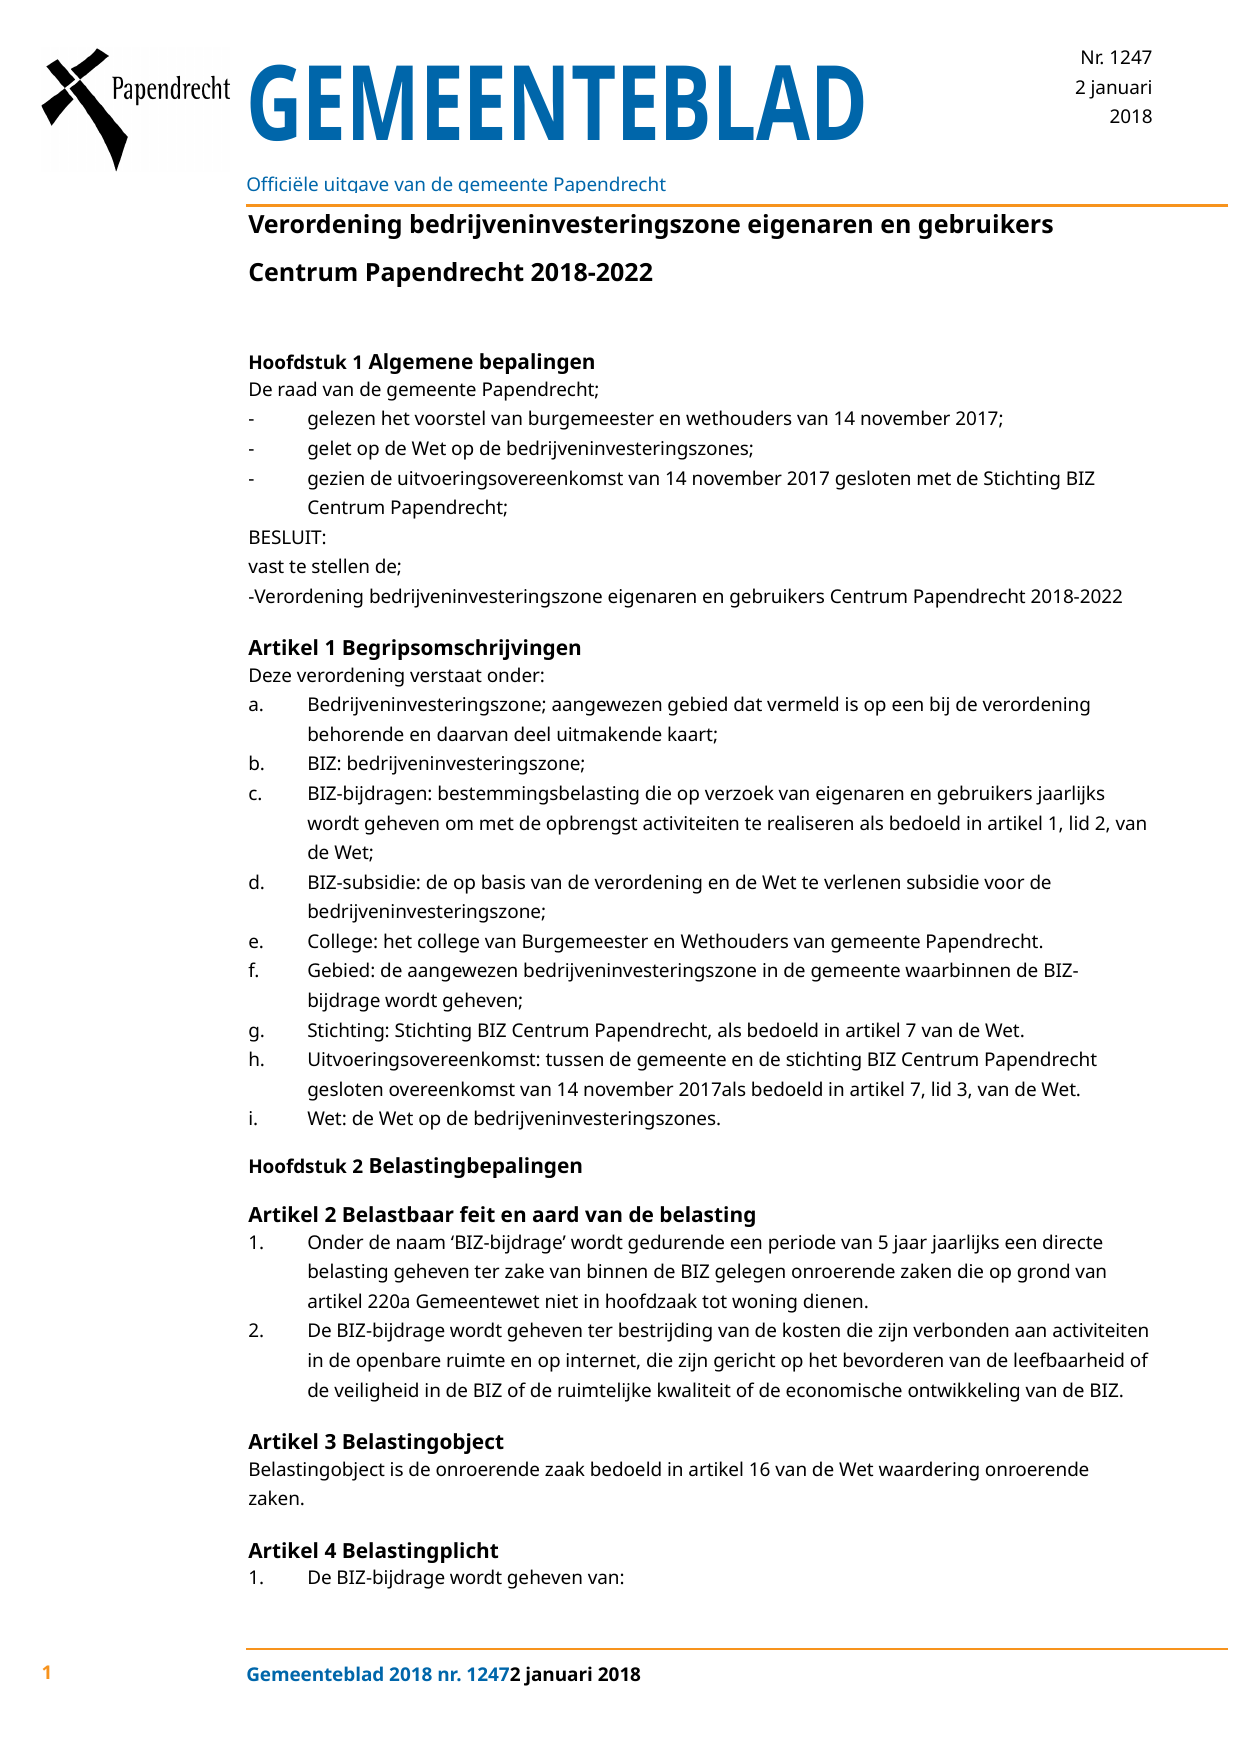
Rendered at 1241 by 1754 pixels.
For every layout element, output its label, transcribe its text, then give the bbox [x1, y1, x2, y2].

list De BIZ-bijdrage wordt geheven ter bestrijding van de kosten die zijn verbonden aan activiteiten in de openbare ruimte en op internet, die zijn gericht op het bevorderen van de leefbaarheid of de veiligheid in de BIZ of de ruimtelijke kwaliteit of de economische ontwikkeling van de BIZ. [248, 1318, 1152, 1403]
text Artikel 4 Belastingplicht [248, 1536, 1152, 1564]
list Wet: de Wet op de bedrijveninvesteringszones. [248, 1106, 1152, 1131]
list BIZ-bijdragen: bestemmingsbelasting die op verzoek van eigenaren en gebruikers jaarlijks wordt geheven om met de opbrengst activiteiten te realiseren als bedoeld in artikel 1, lid 2, van de Wet; [248, 780, 1152, 865]
text Belastingobject is de onroerende zaak bedoeld in artikel 16 van de Wet waardering onroerende zaken. [248, 1456, 1152, 1511]
text BESLUIT: [248, 524, 1152, 549]
text Artikel 3 Belastingobject [248, 1427, 1152, 1456]
list gezien de uitvoeringsovereenkomst van 14 november 2017 gesloten met de Stichting BIZ Centrum Papendrecht; [248, 465, 1152, 520]
list Uitvoeringsovereenkomst: tussen de gemeente en de stichting BIZ Centrum Papendrecht gesloten overeenkomst van 14 november 2017als bedoeld in artikel 7, lid 3, van de Wet. [248, 1046, 1152, 1102]
list Stichting: Stichting BIZ Centrum Papendrecht, als bedoeld in artikel 7 van de Wet. [248, 1017, 1152, 1043]
list BIZ: bedrijveninvesteringszone; [248, 751, 1152, 776]
text Artikel 2 Belastbaar feit en aard van de belasting [248, 1201, 1152, 1229]
text Verordening bedrijveninvesteringszone eigenaren en gebruikers Centrum Papendrecht 2018-2022 [248, 207, 1152, 288]
picture [41, 47, 231, 172]
text De raad van de gemeente Papendrecht; [248, 376, 1152, 402]
list gelezen het voorstel van burgemeester en wethouders van 14 november 2017; [248, 406, 1152, 431]
text Deze verordening verstaat onder: [248, 662, 1152, 688]
text vast te stellen de; [248, 553, 1152, 579]
text -Verordening bedrijveninvesteringszone eigenaren en gebruikers Centrum Papendrecht 2018-2022 [248, 583, 1152, 609]
text Hoofdstuk 2 Belastingbepalingen [248, 1151, 1152, 1180]
list Gebied: de aangewezen bedrijveninvesteringszone in de gemeente waarbinnen de BIZ-bijdrage wordt geheven; [248, 958, 1152, 1013]
text Artikel 1 Begripsomschrijvingen [248, 633, 1152, 662]
list Onder de naam ‘BIZ-bijdrage’ wordt gedurende een periode van 5 jaar jaarlijks een directe belasting geheven ter zake van binnen de BIZ gelegen onroerende zaken die op grond van artikel 220a Gemeentewet niet in hoofdzaak tot woning dienen. [248, 1229, 1152, 1314]
list College: het college van Burgemeester en Wethouders van gemeente Papendrecht. [248, 928, 1152, 954]
list Bedrijveninvesteringszone; aangewezen gebied dat vermeld is op een bij de verordening behorende en daarvan deel uitmakende kaart; [248, 691, 1152, 747]
list BIZ-subsidie: de op basis van de verordening en de Wet te verlenen subsidie voor de bedrijveninvesteringszone; [248, 869, 1152, 924]
list De BIZ-bijdrage wordt geheven van: [248, 1564, 1152, 1590]
list gelet op de Wet op de bedrijveninvesteringszones; [248, 435, 1152, 461]
text Hoofdstuk 1 Algemene bepalingen [248, 347, 1152, 376]
